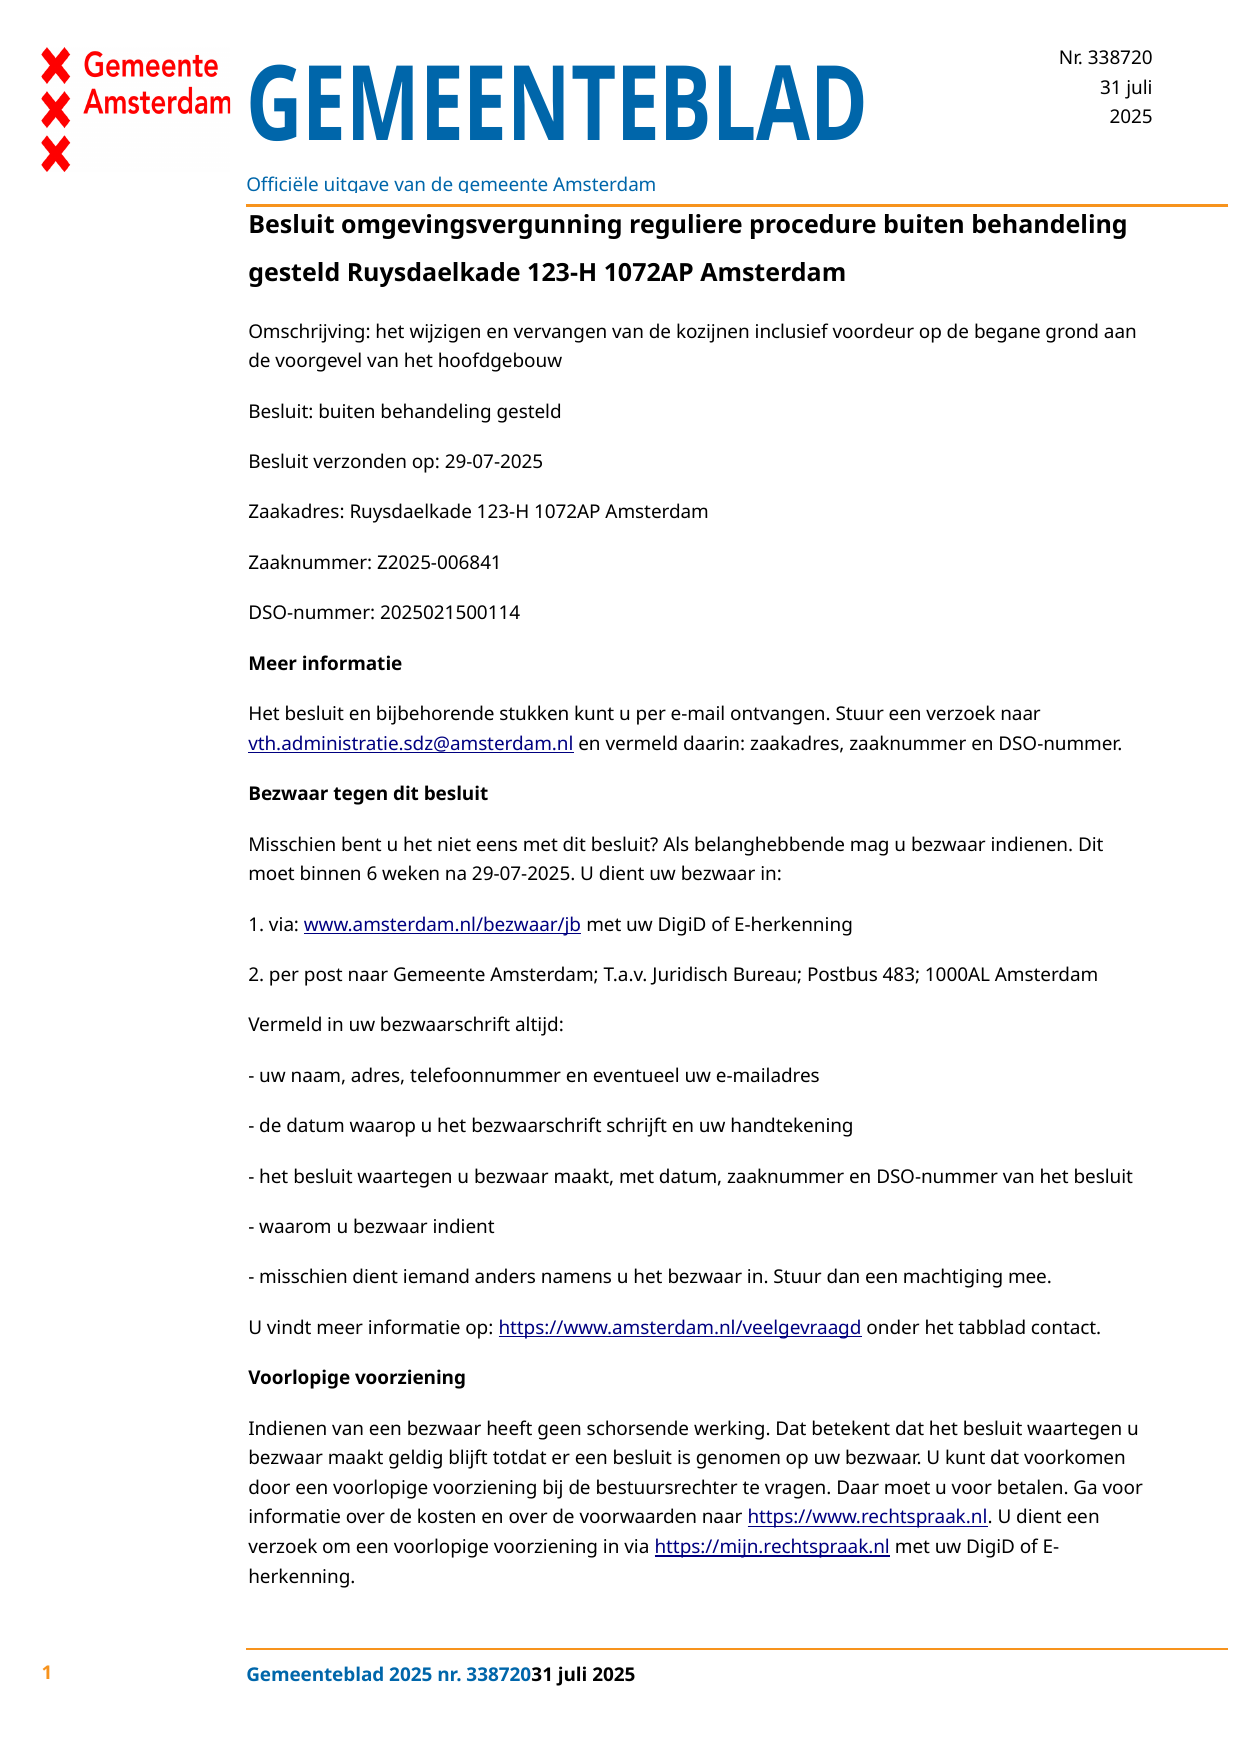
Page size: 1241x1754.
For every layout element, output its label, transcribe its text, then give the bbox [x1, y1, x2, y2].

text - uw naam, adres, telefoonnummer en eventueel uw e-mailadres [248, 1062, 1152, 1088]
text Besluit verzonden op: 29-07-2025 [248, 448, 1152, 474]
text Het besluit en bijbehorende stukken kunt u per e-mail ontvangen. Stuur een verzoek naar vth.administratie.sdz@amsterdam.nl en vermeld daarin: zaakadres, zaaknummer en DSO-nummer. [248, 700, 1152, 756]
text Indienen van een bezwaar heeft geen schorsende werking. Dat betekent dat het besluit waartegen u bezwaar maakt geldig blijft totdat er een besluit is genomen op uw bezwaar. U kunt dat voorkomen door een voorlopige voorziening bij de bestuursrechter te vragen. Daar moet u voor betalen. Ga voor informatie over de kosten en over de voorwaarden naar https://www.rechtspraak.nl. U dient een verzoek om een voorlopige voorziening in via https://mijn.rechtspraak.nl met uw DigiD of E-herkenning. [248, 1415, 1152, 1589]
text Zaakadres: Ruysdaelkade 123-H 1072AP Amsterdam [248, 499, 1152, 524]
text Besluit: buiten behandeling gesteld [248, 398, 1152, 424]
text Misschien bent u het niet eens met dit besluit? Als belanghebbende mag u bezwaar indienen. Dit moet binnen 6 weken na 29-07-2025. U dient uw bezwaar in: [248, 831, 1152, 886]
text 2. per post naar Gemeente Amsterdam; T.a.v. Juridisch Bureau; Postbus 483; 1000AL Amsterdam [248, 961, 1152, 987]
text - het besluit waartegen u bezwaar maakt, met datum, zaaknummer en DSO-nummer van het besluit [248, 1163, 1152, 1189]
text U vindt meer informatie op: https://www.amsterdam.nl/veelgevraagd onder het tabblad contact. [248, 1314, 1152, 1340]
text Bezwaar tegen dit besluit [248, 780, 1152, 806]
text 1. via: www.amsterdam.nl/bezwaar/jb met uw DigiD of E-herkenning [248, 911, 1152, 937]
text Omschrijving: het wijzigen en vervangen van de kozijnen inclusief voordeur op de begane grond aan de voorgevel van het hoofdgebouw [248, 318, 1152, 373]
text - waarom u bezwaar indient [248, 1213, 1152, 1239]
text DSO-nummer: 2025021500114 [248, 599, 1152, 625]
text Zaaknummer: Z2025-006841 [248, 549, 1152, 575]
text Besluit omgevingsvergunning reguliere procedure buiten behandeling gesteld Ruysdaelkade 123-H 1072AP Amsterdam [248, 207, 1152, 288]
text - de datum waarop u het bezwaarschrift schrijft en uw handtekening [248, 1112, 1152, 1138]
picture [41, 47, 231, 172]
text Meer informatie [248, 650, 1152, 676]
text - misschien dient iemand anders namens u het bezwaar in. Stuur dan een machtiging mee. [248, 1264, 1152, 1289]
text Vermeld in uw bezwaarschrift altijd: [248, 1012, 1152, 1037]
text Voorlopige voorziening [248, 1364, 1152, 1390]
